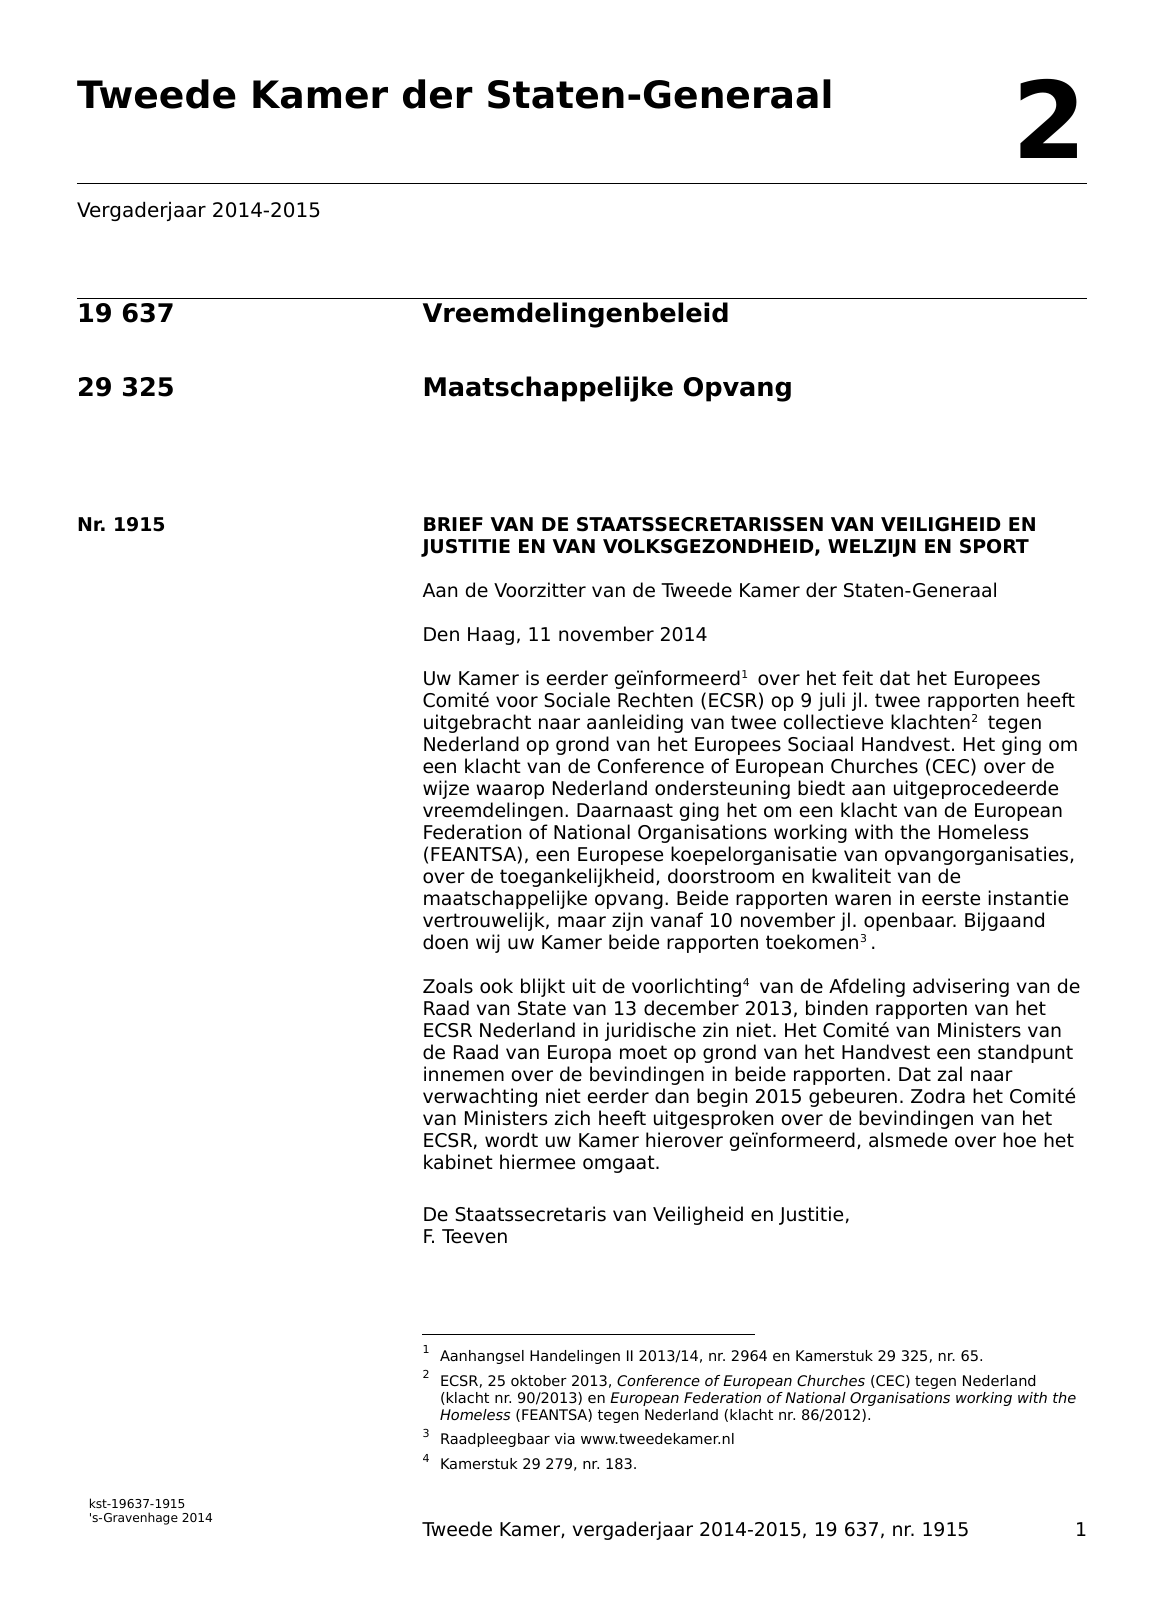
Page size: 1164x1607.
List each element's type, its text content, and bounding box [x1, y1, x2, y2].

text De Staatssecretaris van Veiligheid en Justitie, F. Teeven [422, 1204, 1087, 1248]
table_cell Vergaderjaar 2014-2015 [77, 184, 1087, 298]
subtitle Nr. 1915 BRIEF VAN DE STAATSSECRETARISSEN VAN VEILIGHEID EN JUSTITIE EN VAN VOLKSGEZONDHEID, WELZIJN EN SPORT [77, 514, 1087, 558]
text kst-19637-1915 [88, 1497, 323, 1511]
text Raadpleegbaar via www.tweedekamer.nl [422, 1427, 1087, 1449]
text 's-Gravenhage 2014 [88, 1511, 323, 1525]
text Aan de Voorzitter van de Tweede Kamer der Staten-Generaal [422, 580, 1087, 602]
text Aanhangsel Handelingen II 2013/14, nr. 2964 en Kamerstuk 29 325, nr. 65. [422, 1343, 1087, 1366]
text Den Haag, 11 november 2014 [422, 624, 1087, 646]
text Kamerstuk 29 279, nr. 183. [422, 1452, 1087, 1474]
text Uw Kamer is eerder geïnformeerd over het feit dat het Europees Comité voor Sociale Rechten (ECSR) op 9 juli jl. twee rapporten heeft uitgebracht naar aanleiding van twee collectieve klachten tegen Nederland op grond van het Europees Sociaal Handvest. Het ging om een klacht van de Conference of European Churches (CEC) over de wijze waarop Nederland ondersteuning biedt aan uitgeprocedeerde vreemdelingen. Daarnaast ging het om een klacht van de European Federation of National Organisations working with the Homeless (FEANTSA), een Europese koepelorganisatie van opvangorganisaties, over de toegankelijkheid, doorstroom en kwaliteit van de maatschappelijke opvang. Beide rapporten waren in eerste instantie vertrouwelijk, maar zijn vanaf 10 november jl. openbaar. Bijgaand doen wij uw Kamer beide rapporten toekomen. [422, 668, 1087, 954]
text ECSR, 25 oktober 2013, Conference of European Churches (CEC) tegen Nederland (klacht nr. 90/2013) en European Federation of National Organisations working with the Homeless (FEANTSA) tegen Nederland (klacht nr. 86/2012). [422, 1368, 1087, 1424]
table_header 2 [886, 59, 1087, 183]
subtitle 19 637 Vreemdelingenbeleid [77, 299, 1087, 329]
table_header Tweede Kamer der Staten-Generaal [77, 59, 886, 183]
subtitle 29 325 Maatschappelijke Opvang [77, 373, 1087, 403]
text Zoals ook blijkt uit de voorlichting van de Afdeling advisering van de Raad van State van 13 december 2013, binden rapporten van het ECSR Nederland in juridische zin niet. Het Comité van Ministers van de Raad van Europa moet op grond van het Handvest een standpunt innemen over de bevindingen in beide rapporten. Dat zal naar verwachting niet eerder dan begin 2015 gebeuren. Zodra het Comité van Ministers zich heeft uitgesproken over de bevindingen van het ECSR, wordt uw Kamer hierover geïnformeerd, alsmede over hoe het kabinet hiermee omgaat. [422, 976, 1087, 1174]
